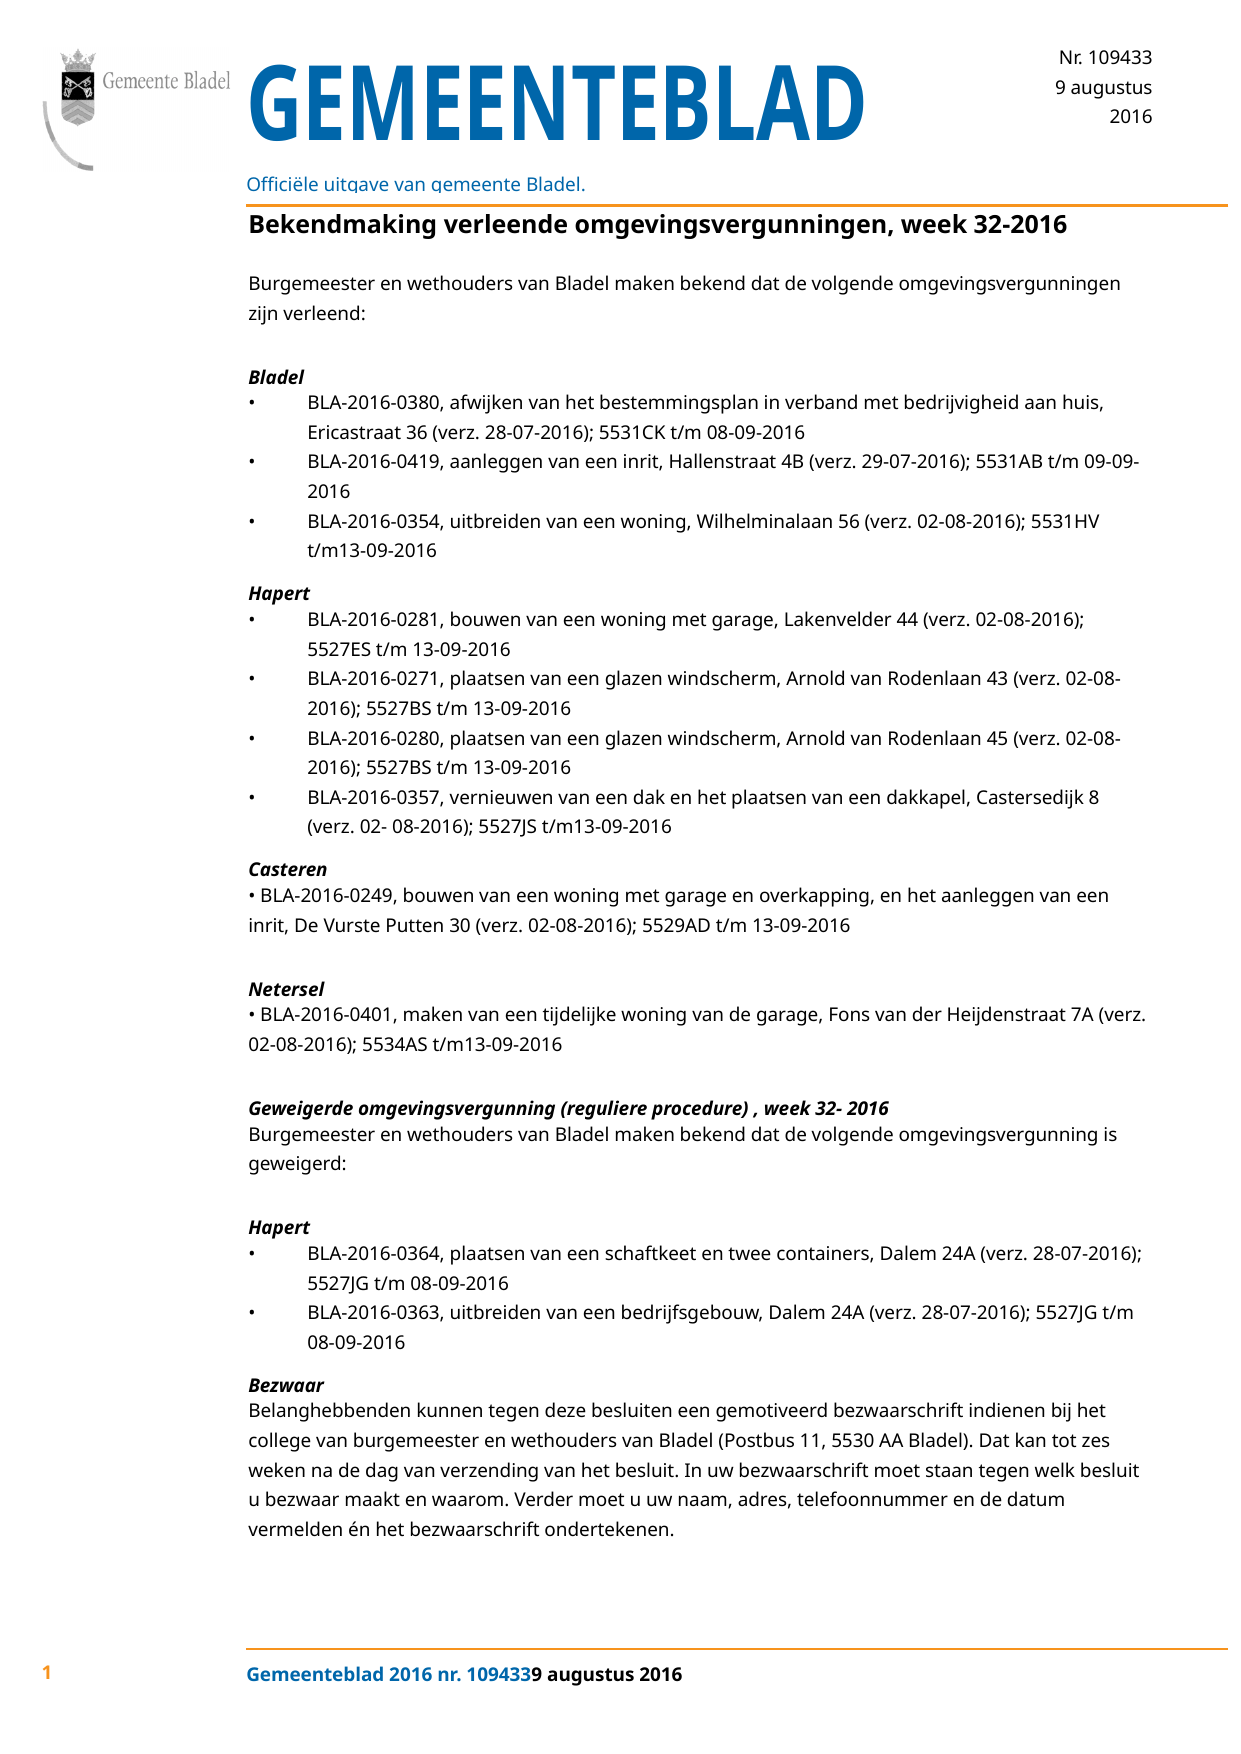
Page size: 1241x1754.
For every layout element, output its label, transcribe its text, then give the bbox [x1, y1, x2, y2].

text • BLA-2016-0249, bouwen van een woning met garage en overkapping, en het aanleggen van een inrit, De Vurste Putten 30 (verz. 02-08-2016); 5529AD t/m 13-09-2016 [248, 882, 1152, 938]
list BLA-2016-0271, plaatsen van een glazen windscherm, Arnold van Rodenlaan 43 (verz. 02-08-2016); 5527BS t/m 13-09-2016 [248, 666, 1152, 721]
list BLA-2016-0281, bouwen van een woning met garage, Lakenvelder 44 (verz. 02-08-2016); 5527ES t/m 13-09-2016 [248, 606, 1152, 662]
text Burgemeester en wethouders van Bladel maken bekend dat de volgende omgevingsvergunning is geweigerd: [248, 1121, 1152, 1176]
list BLA-2016-0280, plaatsen van een glazen windscherm, Arnold van Rodenlaan 45 (verz. 02-08-2016); 5527BS t/m 13-09-2016 [248, 725, 1152, 780]
text Hapert [248, 581, 1152, 606]
text Hapert [248, 1214, 1152, 1240]
list BLA-2016-0363, uitbreiden van een bedrijfsgebouw, Dalem 24A (verz. 28-07-2016); 5527JG t/m 08-09-2016 [248, 1299, 1152, 1354]
list BLA-2016-0357, vernieuwen van een dak en het plaatsen van een dakkapel, Castersedijk 8 (verz. 02- 08-2016); 5527JS t/m13-09-2016 [248, 784, 1152, 839]
text Bladel [248, 364, 1152, 389]
list BLA-2016-0364, plaatsen van een schaftkeet en twee containers, Dalem 24A (verz. 28-07-2016); 5527JG t/m 08-09-2016 [248, 1240, 1152, 1295]
list BLA-2016-0354, uitbreiden van een woning, Wilhelminalaan 56 (verz. 02-08-2016); 5531HV t/m13-09-2016 [248, 508, 1152, 563]
text Casteren [248, 857, 1152, 882]
text Bezwaar [248, 1372, 1152, 1398]
text • BLA-2016-0401, maken van een tijdelijke woning van de garage, Fons van der Heijdenstraat 7A (verz. 02-08-2016); 5534AS t/m13-09-2016 [248, 1002, 1152, 1057]
list BLA-2016-0380, afwijken van het bestemmingsplan in verband met bedrijvigheid aan huis, Ericastraat 36 (verz. 28-07-2016); 5531CK t/m 08-09-2016 [248, 389, 1152, 445]
text Netersel [248, 976, 1152, 1002]
list BLA-2016-0419, aanleggen van een inrit, Hallenstraat 4B (verz. 29-07-2016); 5531AB t/m 09-09-2016 [248, 449, 1152, 504]
text Geweigerde omgevingsvergunning (reguliere procedure) , week 32- 2016 [248, 1095, 1152, 1121]
text Burgemeester en wethouders van Bladel maken bekend dat de volgende omgevingsvergunningen zijn verleend: [248, 270, 1152, 326]
text Bekendmaking verleende omgevingsvergunningen, week 32-2016 [248, 207, 1152, 241]
text Belanghebbenden kunnen tegen deze besluiten een gemotiveerd bezwaarschrift indienen bij het college van burgemeester en wethouders van Bladel (Postbus 11, 5530 AA Bladel). Dat kan tot zes weken na de dag van verzending van het besluit. In uw bezwaarschrift moet staan tegen welk besluit u bezwaar maakt en waarom. Verder moet u uw naam, adres, telefoonnummer en de datum vermelden én het bezwaarschrift ondertekenen. [248, 1398, 1152, 1542]
picture [41, 47, 231, 172]
